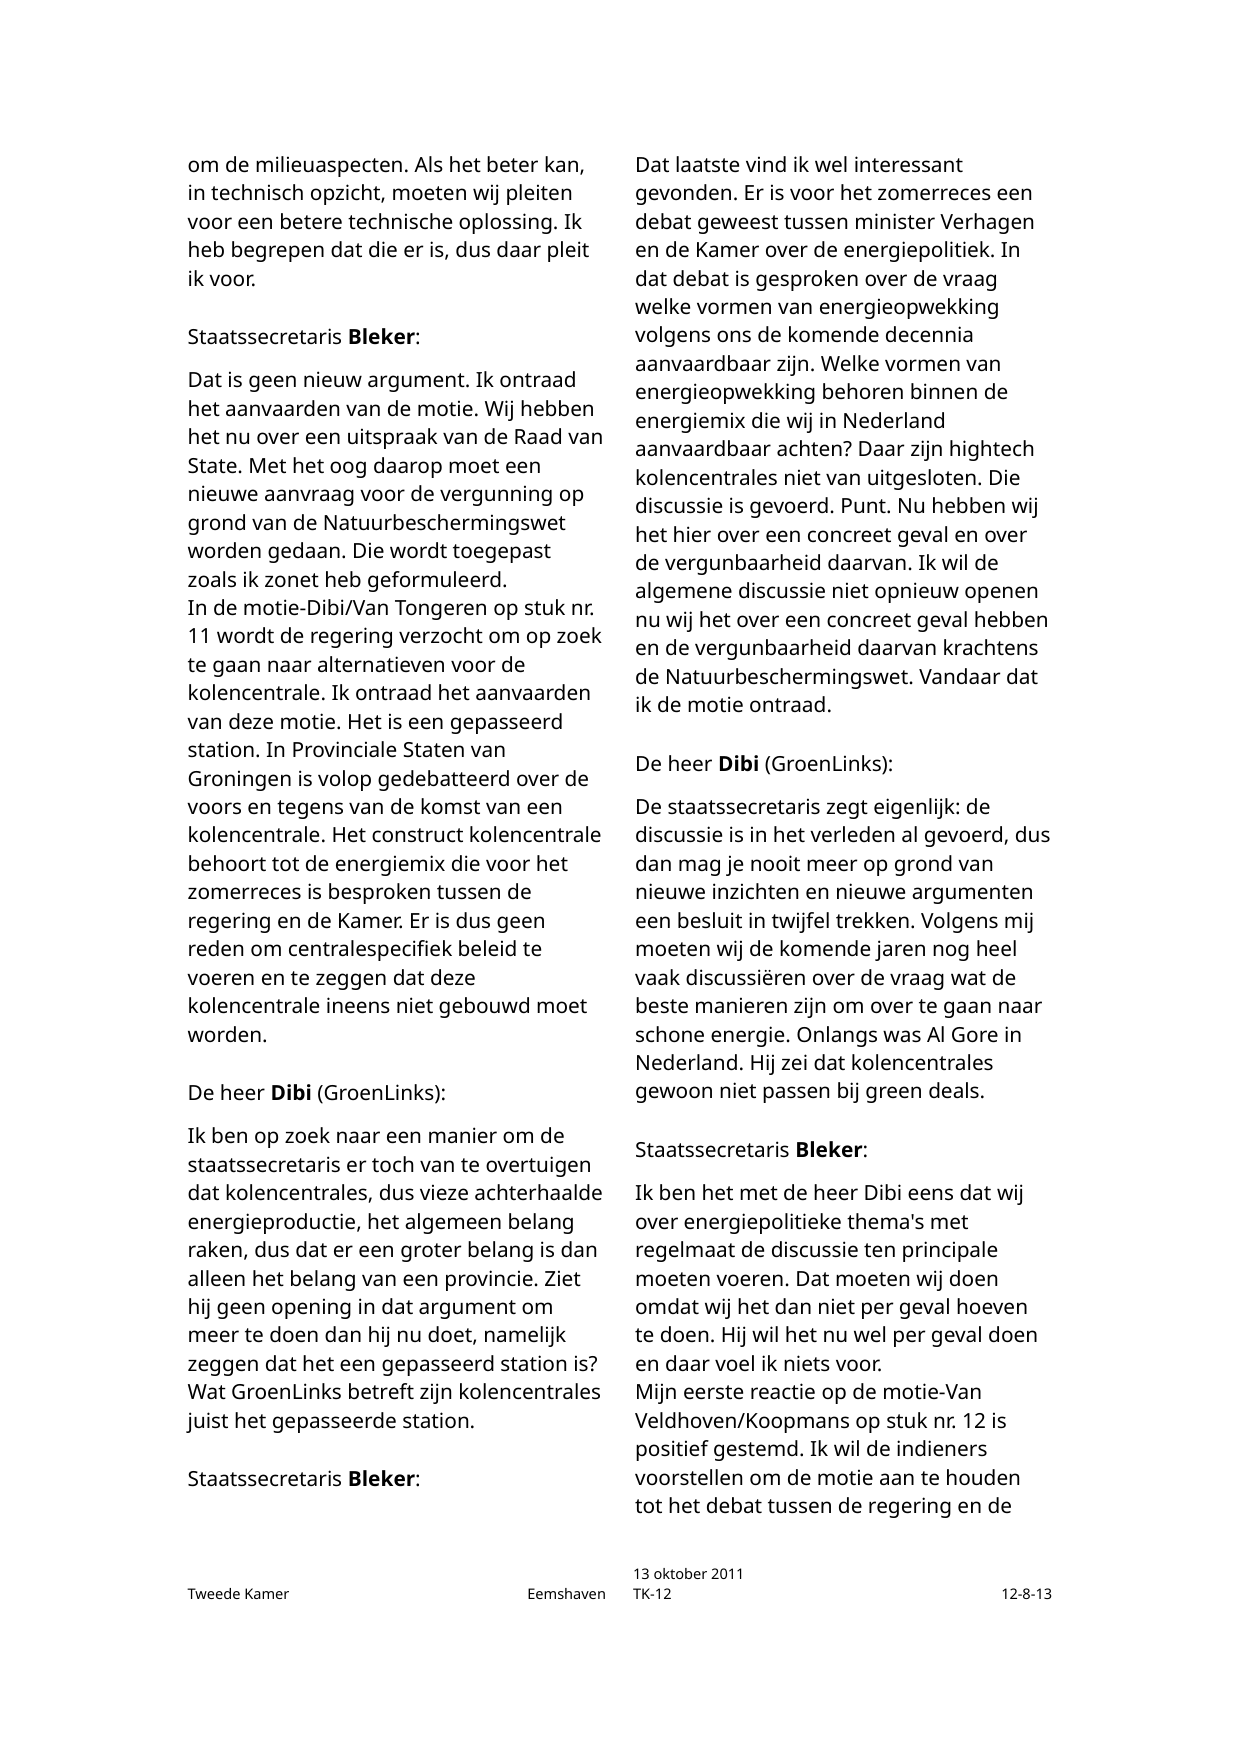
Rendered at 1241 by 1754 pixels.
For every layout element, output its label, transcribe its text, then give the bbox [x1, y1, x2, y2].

text Staatssecretaris Bleker: [187, 322, 605, 351]
text De heer Dibi (GroenLinks): [635, 749, 1053, 777]
text De heer Dibi (GroenLinks): [187, 1078, 605, 1107]
text De staatssecretaris zegt eigenlijk: de discussie is in het verleden al gevoerd, dus dan mag je nooit meer op grond van nieuwe inzichten en nieuwe argumenten een besluit in twijfel trekken. Volgens mij moeten wij de komende jaren nog heel vaak discussiëren over de vraag wat de beste manieren zijn om over te gaan naar schone energie. Onlangs was Al Gore in Nederland. Hij zei dat kolencentrales gewoon niet passen bij green deals. [635, 792, 1053, 1105]
text Dat laatste vind ik wel interessant gevonden. Er is voor het zomerreces een debat geweest tussen minister Verhagen en de Kamer over de energiepolitiek. In dat debat is gesproken over de vraag welke vormen van energieopwekking volgens ons de komende decennia aanvaardbaar zijn. Welke vormen van energieopwekking behoren binnen de energiemix die wij in Nederland aanvaardbaar achten? Daar zijn hightech kolencentrales niet van uitgesloten. Die discussie is gevoerd. Punt. Nu hebben wij het hier over een concreet geval en over de vergunbaarheid daarvan. Ik wil de algemene discussie niet opnieuw openen nu wij het over een concreet geval hebben en de vergunbaarheid daarvan krachtens de Natuurbeschermingswet. Vandaar dat ik de motie ontraad. [635, 150, 1053, 719]
text Mijn eerste reactie op de motie-Van Veldhoven/Koopmans op stuk nr. 12 is positief gestemd. Ik wil de indieners voorstellen om de motie aan te houden tot het debat tussen de regering en de [635, 1377, 1053, 1520]
text Ik ben op zoek naar een manier om de staatssecretaris er toch van te overtuigen dat kolencentrales, dus vieze achterhaalde energieproductie, het algemeen belang raken, dus dat er een groter belang is dan alleen het belang van een provincie. Ziet hij geen opening in dat argument om meer te doen dan hij nu doet, namelijk zeggen dat het een gepasseerd station is? Wat GroenLinks betreft zijn kolencentrales juist het gepasseerde station. [187, 1122, 605, 1434]
text In de motie-Dibi/Van Tongeren op stuk nr. 11 wordt de regering verzocht om op zoek te gaan naar alternatieven voor de kolencentrale. Ik ontraad het aanvaarden van deze motie. Het is een gepasseerd station. In Provinciale Staten van Groningen is volop gedebatteerd over de voors en tegens van de komst van een kolencentrale. Het construct kolencentrale behoort tot de energiemix die voor het zomerreces is besproken tussen de regering en de Kamer. Er is dus geen reden om centralespecifiek beleid te voeren en te zeggen dat deze kolencentrale ineens niet gebouwd moet worden. [187, 593, 605, 1048]
text Dat is geen nieuw argument. Ik ontraad het aanvaarden van de motie. Wij hebben het nu over een uitspraak van de Raad van State. Met het oog daarop moet een nieuwe aanvraag voor de vergunning op grond van de Natuurbeschermingswet worden gedaan. Die wordt toegepast zoals ik zonet heb geformuleerd. [187, 366, 605, 593]
text Staatssecretaris Bleker: [635, 1135, 1053, 1163]
text om de milieuaspecten. Als het beter kan, in technisch opzicht, moeten wij pleiten voor een betere technische oplossing. Ik heb begrepen dat die er is, dus daar pleit ik voor. [187, 150, 605, 292]
text Staatssecretaris Bleker: [187, 1464, 605, 1493]
text Ik ben het met de heer Dibi eens dat wij over energiepolitieke thema's met regelmaat de discussie ten principale moeten voeren. Dat moeten wij doen omdat wij het dan niet per geval hoeven te doen. Hij wil het nu wel per geval doen en daar voel ik niets voor. [635, 1178, 1053, 1377]
